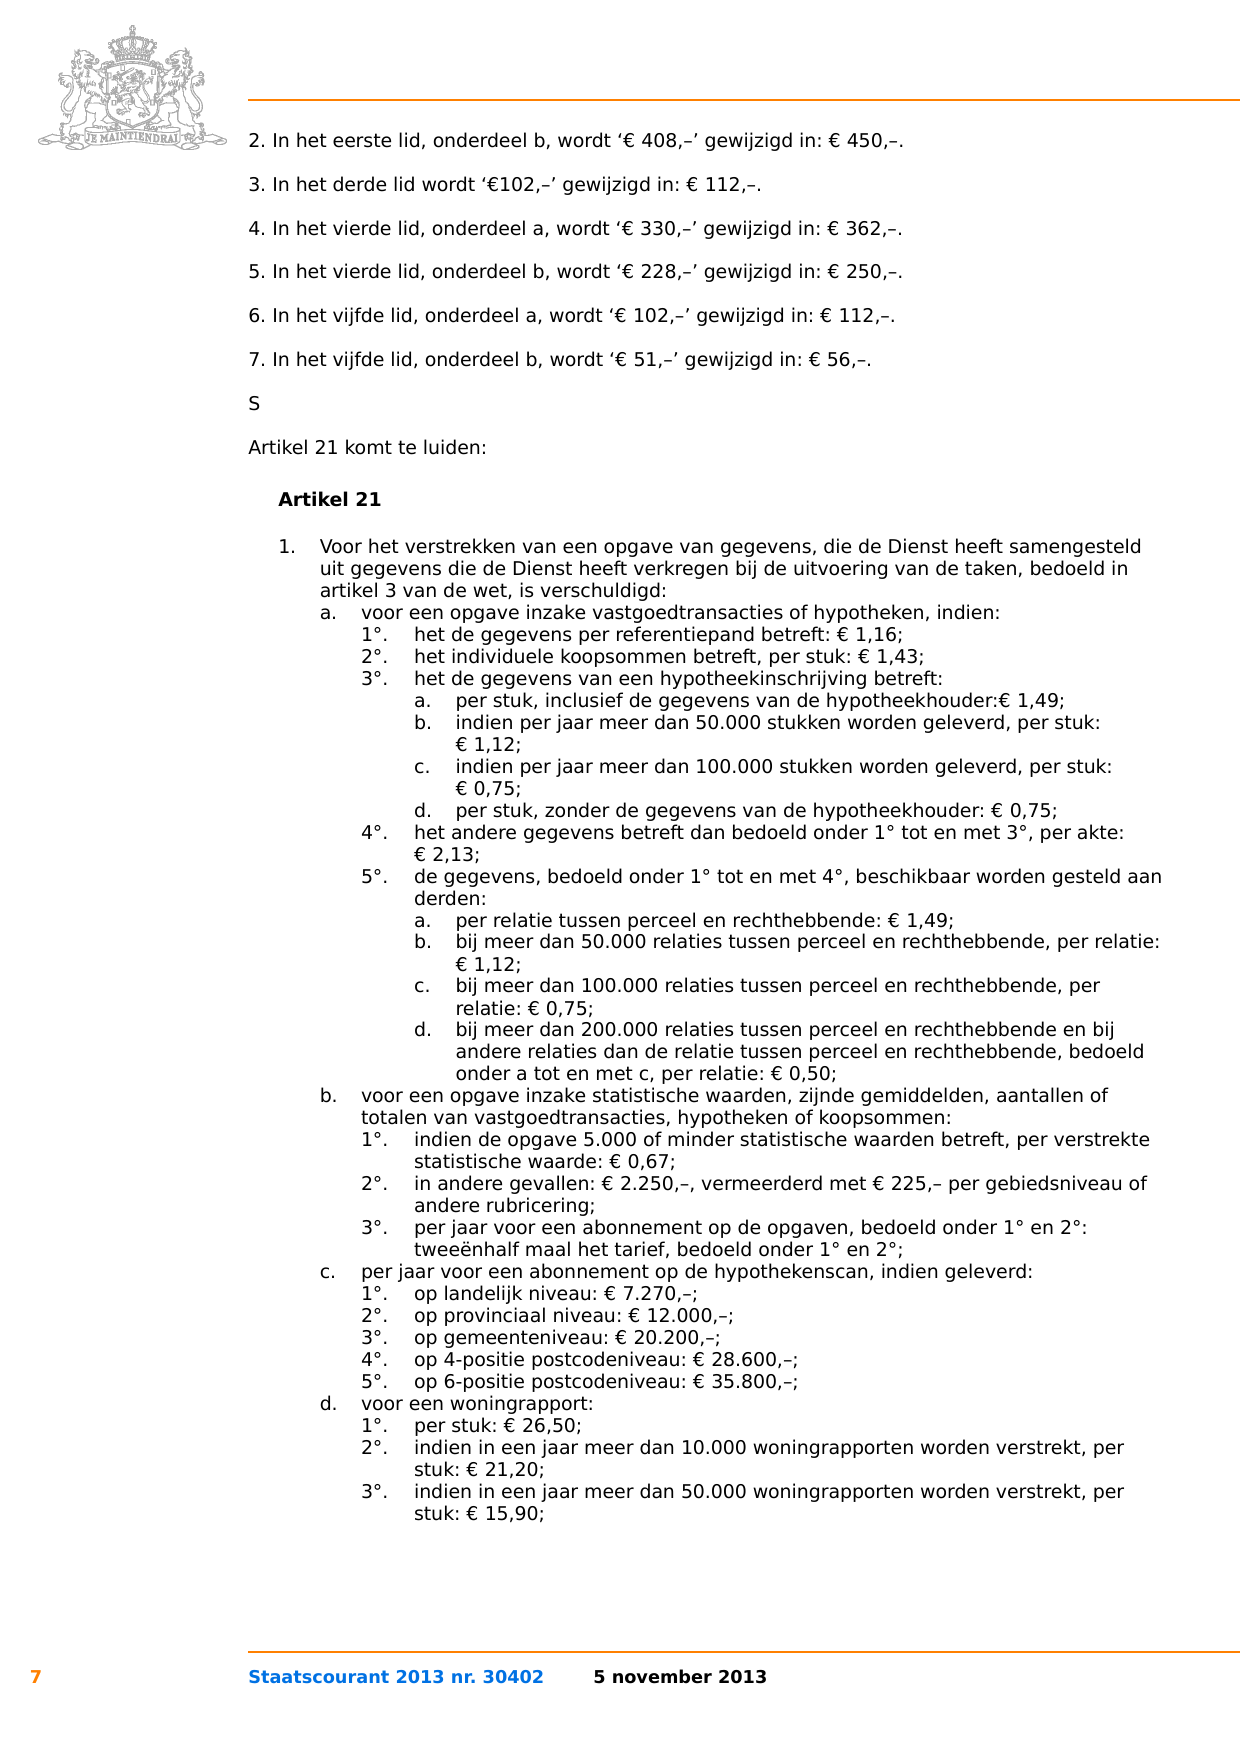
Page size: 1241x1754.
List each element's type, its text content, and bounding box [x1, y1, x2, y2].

text d. bij meer dan 200.000 relaties tussen perceel en rechthebbende en bij andere relaties dan de relatie tussen perceel en rechthebbende, bedoeld onder a tot en met c, per relatie: € 0,50; [414, 1019, 1163, 1085]
text d. voor een woningrapport: [319, 1393, 1163, 1415]
text 5°. de gegevens, bedoeld onder 1° tot en met 4°, beschikbaar worden gesteld aan derden: [361, 866, 1163, 909]
text 6. In het vijfde lid, onderdeel a, wordt ‘€ 102,–’ gewijzigd in: € 112,–. [248, 305, 1163, 327]
text a. per relatie tussen perceel en rechthebbende: € 1,49; [414, 909, 1163, 931]
text a. per stuk, inclusief de gegevens van de hypotheekhouder:€ 1,49; [414, 690, 1163, 712]
text 2°. in andere gevallen: € 2.250,–, vermeerderd met € 225,– per gebiedsniveau of andere rubricering; [361, 1173, 1163, 1217]
text Artikel 21 komt te luiden: [248, 437, 1163, 459]
text b. bij meer dan 50.000 relaties tussen perceel en rechthebbende, per relatie: € 1,12; [414, 931, 1163, 975]
text 3. In het derde lid wordt ‘€102,–’ gewijzigd in: € 112,–. [248, 174, 1163, 196]
text 5. In het vierde lid, onderdeel b, wordt ‘€ 228,–’ gewijzigd in: € 250,–. [248, 261, 1163, 283]
text 3°. het de gegevens van een hypotheekinschrijving betreft: [361, 668, 1163, 690]
text 1°. het de gegevens per referentiepand betreft: € 1,16; [361, 624, 1163, 646]
text S [248, 393, 1163, 415]
text 1°. indien de opgave 5.000 of minder statistische waarden betreft, per verstrekte statistische waarde: € 0,67; [361, 1129, 1163, 1173]
text d. per stuk, zonder de gegevens van de hypotheekhouder: € 0,75; [414, 799, 1163, 822]
text c. indien per jaar meer dan 100.000 stukken worden geleverd, per stuk: € 0,75; [414, 756, 1163, 799]
text 3°. per jaar voor een abonnement op de opgaven, bedoeld onder 1° en 2°: tweeënhalf maal het tarief, bedoeld onder 1° en 2°; [361, 1217, 1163, 1261]
text 4. In het vierde lid, onderdeel a, wordt ‘€ 330,–’ gewijzigd in: € 362,–. [248, 218, 1163, 239]
text 7. In het vijfde lid, onderdeel b, wordt ‘€ 51,–’ gewijzigd in: € 56,–. [248, 349, 1163, 371]
text 2°. indien in een jaar meer dan 10.000 woningrapporten worden verstrekt, per stuk: € 21,20; [361, 1437, 1163, 1481]
text 1°. per stuk: € 26,50; [361, 1415, 1163, 1437]
text 4°. het andere gegevens betreft dan bedoeld onder 1° tot en met 3°, per akte: € 2,13; [361, 822, 1163, 866]
text 3°. indien in een jaar meer dan 50.000 woningrapporten worden verstrekt, per stuk: € 15,90; [361, 1481, 1163, 1525]
text 2°. het individuele koopsommen betreft, per stuk: € 1,43; [361, 646, 1163, 668]
text c. bij meer dan 100.000 relaties tussen perceel en rechthebbende, per relatie: € 0,75; [414, 975, 1163, 1019]
text a. voor een opgave inzake vastgoedtransacties of hypotheken, indien: [319, 602, 1163, 624]
text 2. In het eerste lid, onderdeel b, wordt ‘€ 408,–’ gewijzigd in: € 450,–. [248, 130, 1163, 152]
text 3°. op gemeenteniveau: € 20.200,–; [361, 1327, 1163, 1349]
subtitle Artikel 21 [278, 489, 1163, 511]
text 5°. op 6-positie postcodeniveau: € 35.800,–; [361, 1371, 1163, 1393]
text 1°. op landelijk niveau: € 7.270,–; [361, 1283, 1163, 1305]
text 4°. op 4-positie postcodeniveau: € 28.600,–; [361, 1349, 1163, 1371]
text b. indien per jaar meer dan 50.000 stukken worden geleverd, per stuk: € 1,12; [414, 712, 1163, 756]
text c. per jaar voor een abonnement op de hypothekenscan, indien geleverd: [319, 1261, 1163, 1283]
text b. voor een opgave inzake statistische waarden, zijnde gemiddelden, aantallen of totalen van vastgoedtransacties, hypotheken of koopsommen: [319, 1085, 1163, 1129]
picture [38, 25, 227, 150]
text 1. Voor het verstrekken van een opgave van gegevens, die de Dienst heeft samengesteld uit gegevens die de Dienst heeft verkregen bij de uitvoering van de taken, bedoeld in artikel 3 van de wet, is verschuldigd: [278, 536, 1163, 602]
text 2°. op provinciaal niveau: € 12.000,–; [361, 1305, 1163, 1327]
